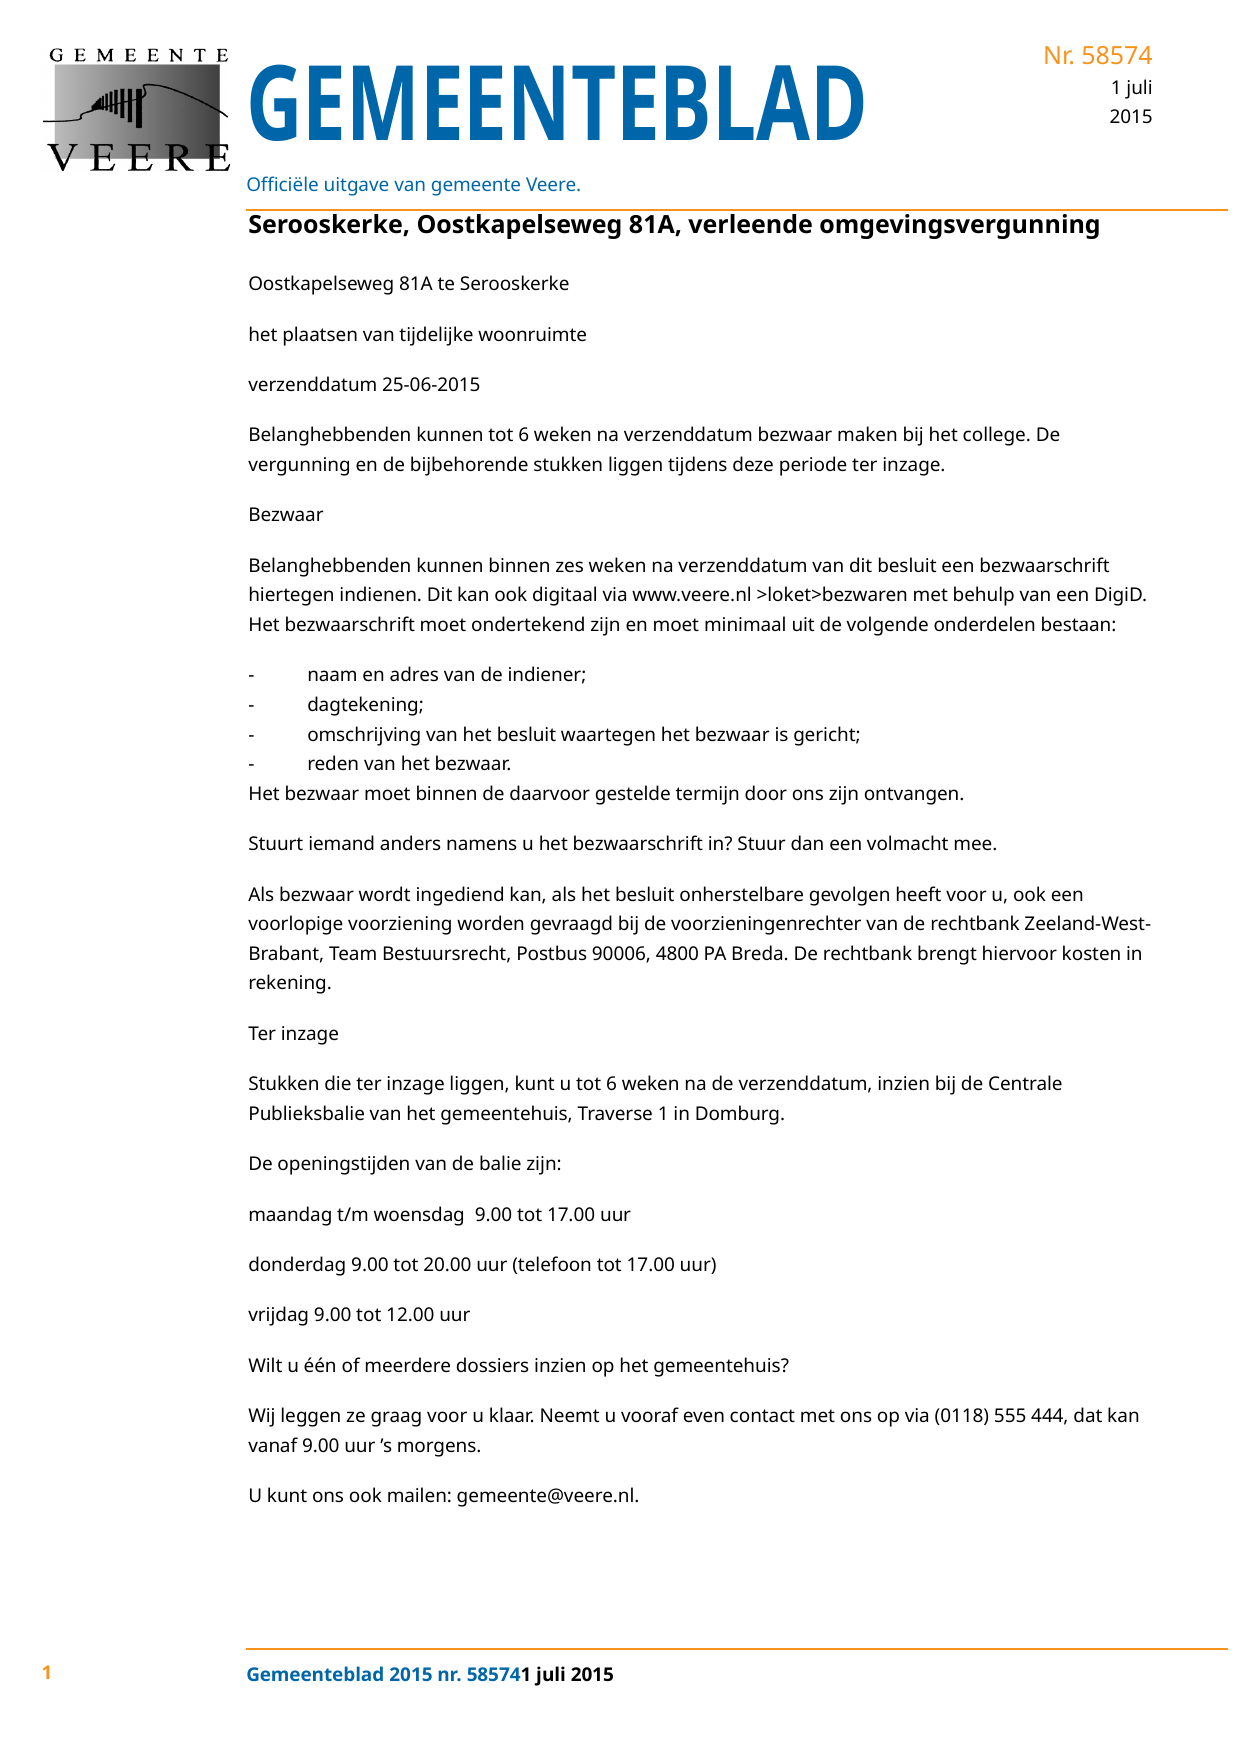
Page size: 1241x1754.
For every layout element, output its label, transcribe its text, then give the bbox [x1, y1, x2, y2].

text Stukken die ter inzage liggen, kunt u tot 6 weken na de verzenddatum, inzien bij de Centrale Publieksbalie van het gemeentehuis, Traverse 1 in Domburg. [248, 1070, 1152, 1126]
text Ter inzage [248, 1020, 1152, 1046]
text Wilt u één of meerdere dossiers inzien op het gemeentehuis? [248, 1352, 1152, 1378]
picture [41, 47, 231, 172]
text Belanghebbenden kunnen tot 6 weken na verzenddatum bezwaar maken bij het college. De vergunning en de bijbehorende stukken liggen tijdens deze periode ter inzage. [248, 422, 1152, 477]
list reden van het bezwaar. [248, 750, 1152, 776]
text U kunt ons ook mailen: gemeente@veere.nl. [248, 1482, 1152, 1508]
text vrijdag 9.00 tot 12.00 uur [248, 1302, 1152, 1327]
text Stuurt iemand anders namens u het bezwaarschrift in? Stuur dan een volmacht mee. [248, 830, 1152, 856]
text Belanghebbenden kunnen binnen zes weken na verzenddatum van dit besluit een bezwaarschrift hiertegen indienen. Dit kan ook digitaal via www.veere.nl >loket>bezwaren met behulp van een DigiD. Het bezwaarschrift moet ondertekend zijn en moet minimaal uit de volgende onderdelen bestaan: [248, 552, 1152, 637]
text Serooskerke, Oostkapelseweg 81A, verleende omgevingsvergunning [248, 211, 1152, 241]
text Bezwaar [248, 502, 1152, 527]
text De openingstijden van de balie zijn: [248, 1150, 1152, 1176]
text Het bezwaar moet binnen de daarvoor gestelde termijn door ons zijn ontvangen. [248, 780, 1152, 806]
text Oostkapelseweg 81A te Serooskerke [248, 270, 1152, 296]
text verzenddatum 25-06-2015 [248, 371, 1152, 397]
text Wij leggen ze graag voor u klaar. Neemt u vooraf even contact met ons op via (0118) 555 444, dat kan vanaf 9.00 uur ’s morgens. [248, 1402, 1152, 1458]
text donderdag 9.00 tot 20.00 uur (telefoon tot 17.00 uur) [248, 1251, 1152, 1277]
text het plaatsen van tijdelijke woonruimte [248, 321, 1152, 346]
text maandag t/m woensdag 9.00 tot 17.00 uur [248, 1201, 1152, 1226]
text Als bezwaar wordt ingediend kan, als het besluit onherstelbare gevolgen heeft voor u, ook een voorlopige voorziening worden gevraagd bij de voorzieningenrechter van de rechtbank Zeeland-West-Brabant, Team Bestuursrecht, Postbus 90006, 4800 PA Breda. De rechtbank brengt hiervoor kosten in rekening. [248, 881, 1152, 995]
list dagtekening; [248, 691, 1152, 717]
list naam en adres van de indiener; [248, 662, 1152, 687]
list omschrijving van het besluit waartegen het bezwaar is gericht; [248, 721, 1152, 746]
